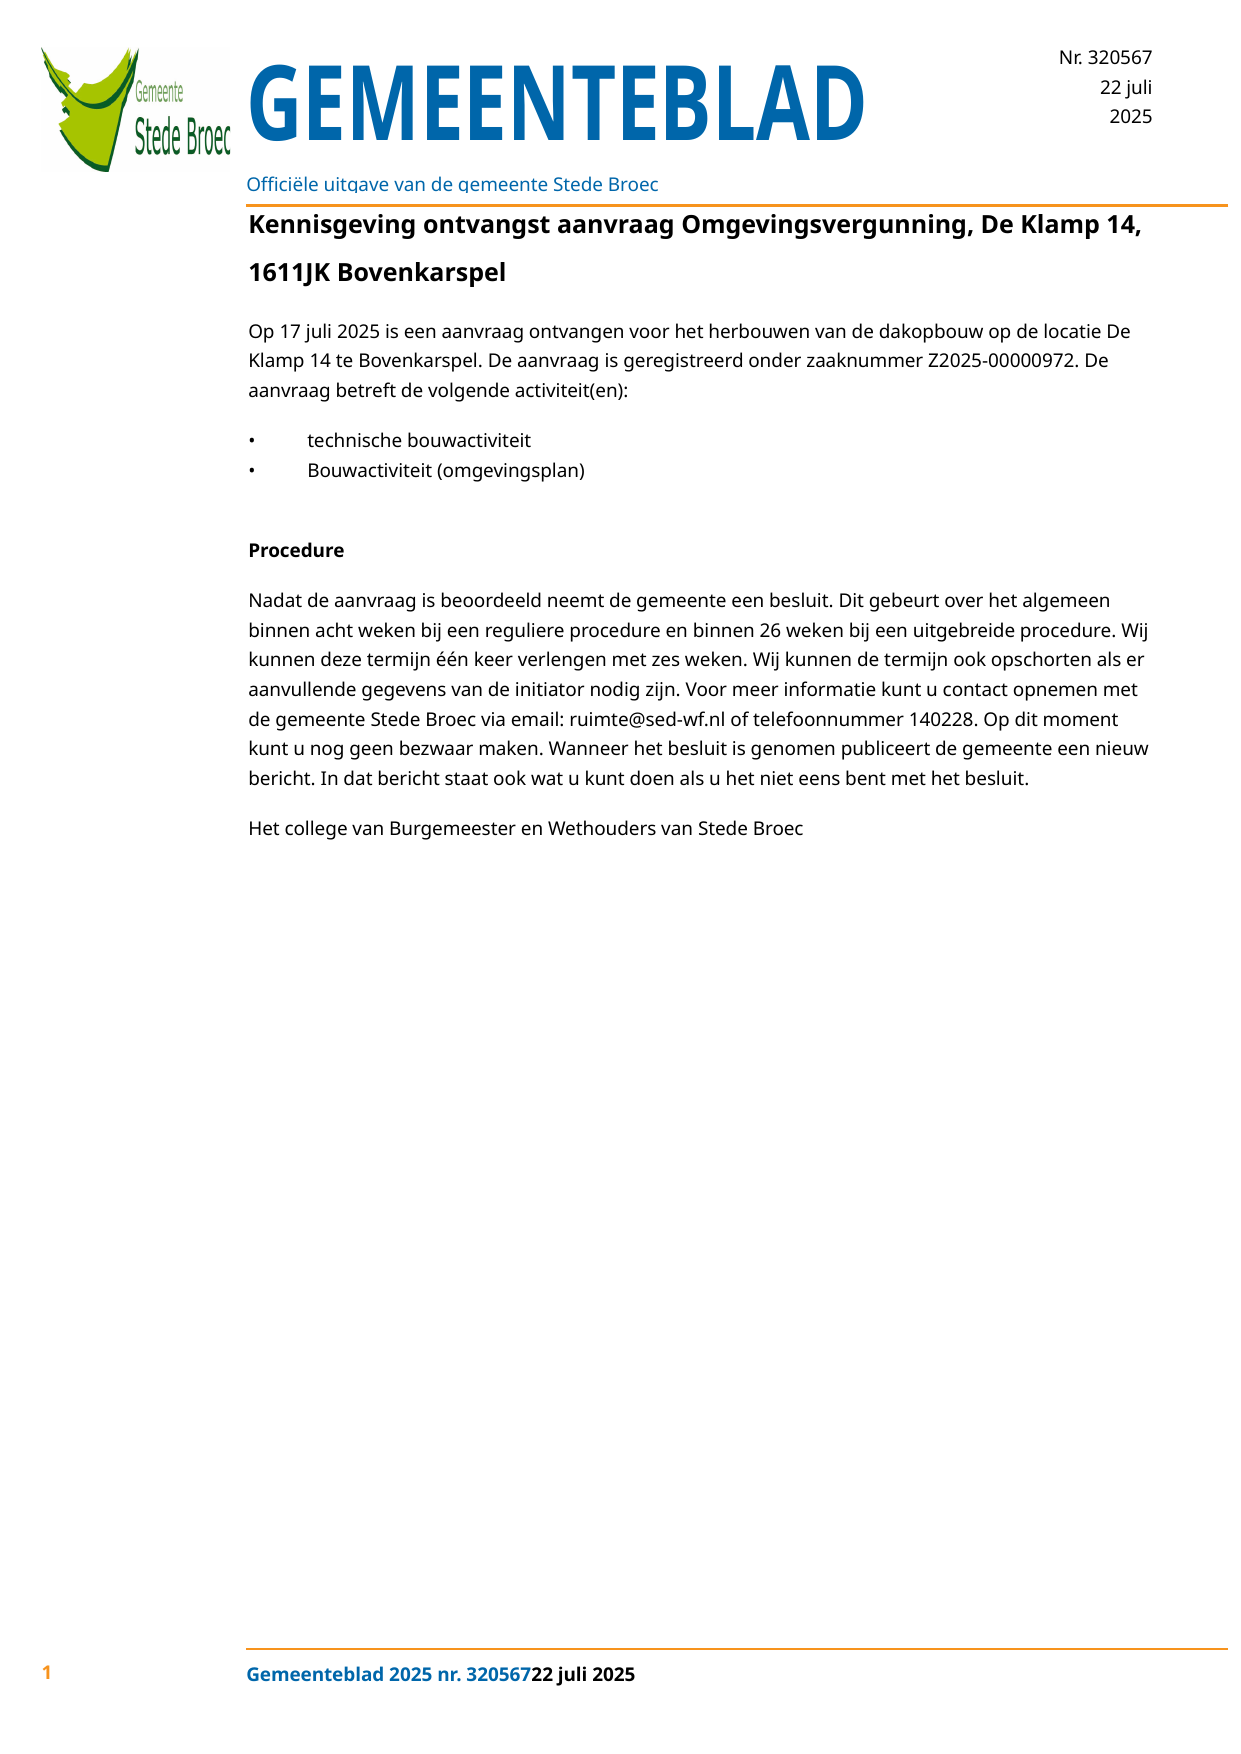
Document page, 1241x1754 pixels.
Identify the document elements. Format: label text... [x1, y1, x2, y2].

text Nadat de aanvraag is beoordeeld neemt de gemeente een besluit. Dit gebeurt over het algemeen binnen acht weken bij een reguliere procedure en binnen 26 weken bij een uitgebreide procedure. Wij kunnen deze termijn één keer verlengen met zes weken. Wij kunnen de termijn ook opschorten als er aanvullende gegevens van de initiator nodig zijn. Voor meer informatie kunt u contact opnemen met de gemeente Stede Broec via email: ruimte@sed-wf.nl of telefoonnummer 140228. Op dit moment kunt u nog geen bezwaar maken. Wanneer het besluit is genomen publiceert de gemeente een nieuw bericht. In dat bericht staat ook wat u kunt doen als u het niet eens bent met het besluit. [248, 587, 1152, 791]
list technische bouwactiviteit [248, 427, 1152, 453]
text Op 17 juli 2025 is een aanvraag ontvangen voor het herbouwen van de dakopbouw op de locatie De Klamp 14 te Bovenkarspel. De aanvraag is geregistreerd onder zaaknummer Z2025-00000972. De aanvraag betreft de volgende activiteit(en): [248, 318, 1152, 403]
text Procedure [248, 537, 1152, 563]
text Het college van Burgemeester en Wethouders van Stede Broec [248, 815, 1152, 841]
text Kennisgeving ontvangst aanvraag Omgevingsvergunning, De Klamp 14, 1611JK Bovenkarspel [248, 207, 1152, 288]
picture [41, 47, 231, 172]
list Bouwactiviteit (omgevingsplan) [248, 457, 1152, 483]
